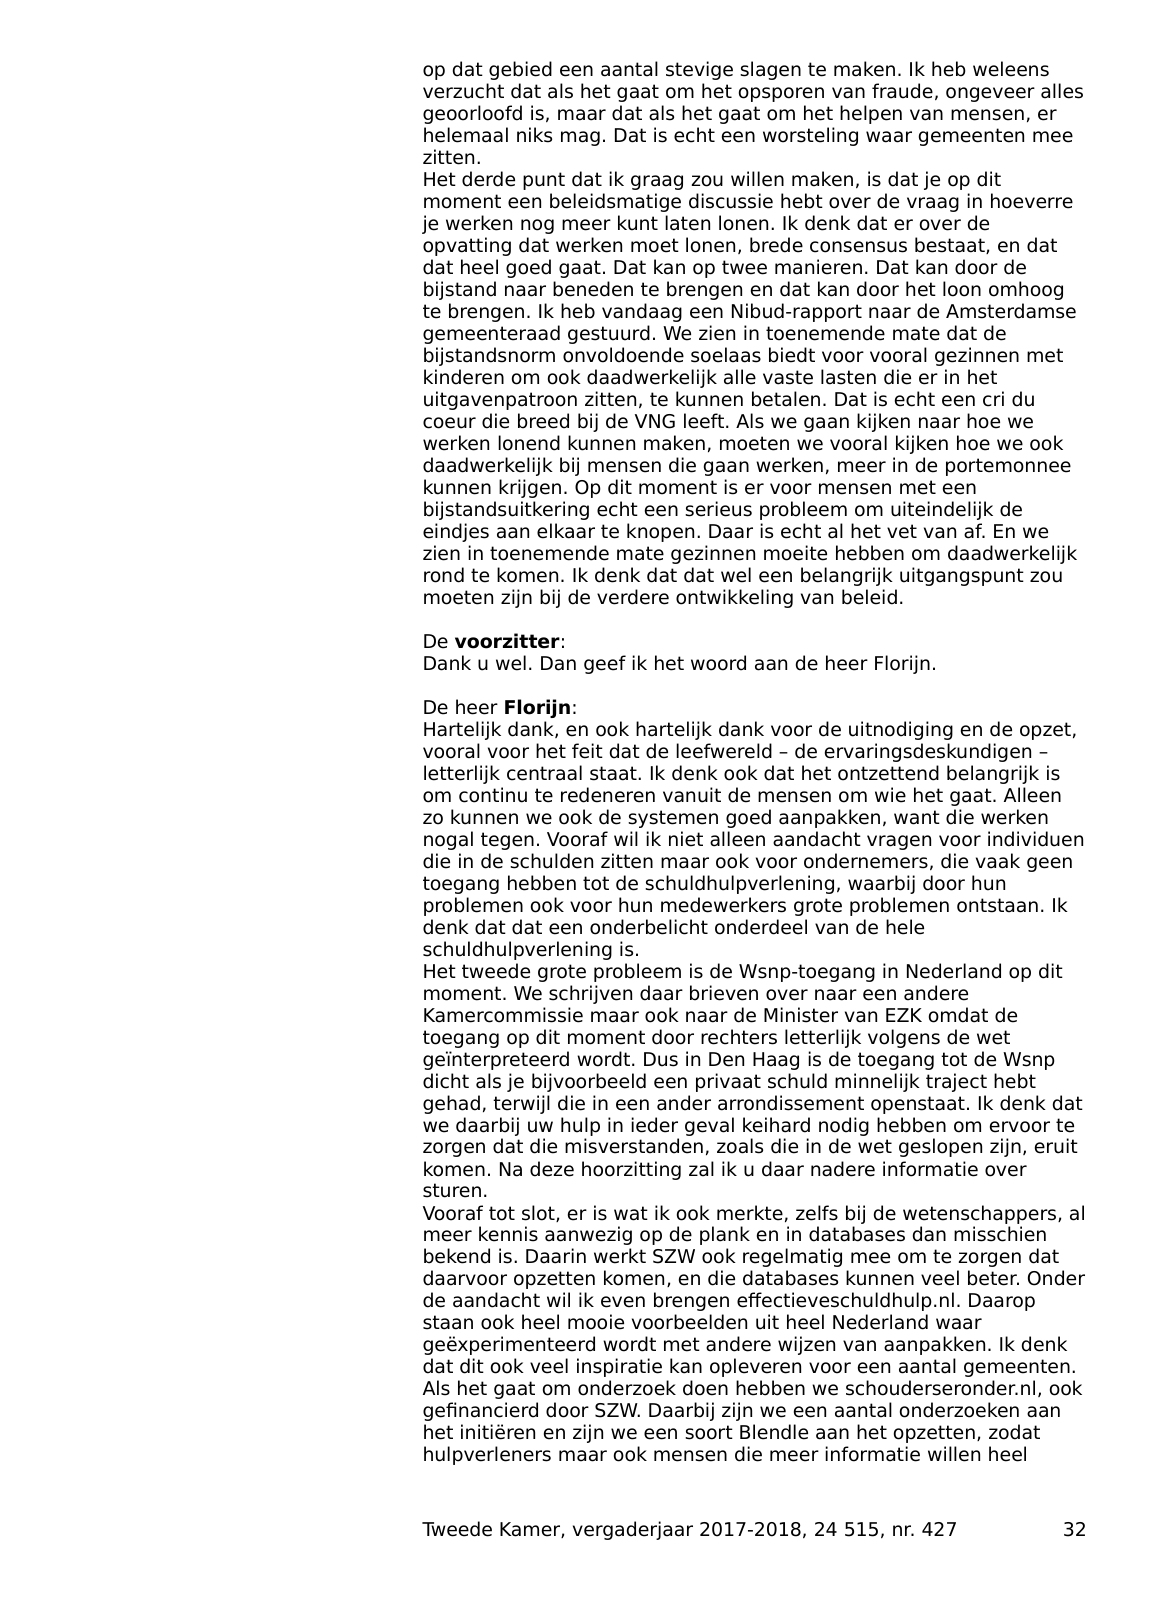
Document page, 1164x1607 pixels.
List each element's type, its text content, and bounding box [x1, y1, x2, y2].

text op dat gebied een aantal stevige slagen te maken. Ik heb weleens verzucht dat als het gaat om het opsporen van fraude, ongeveer alles geoorloofd is, maar dat als het gaat om het helpen van mensen, er helemaal niks mag. Dat is echt een worsteling waar gemeenten mee zitten. [422, 59, 1087, 169]
text Hartelijk dank, en ook hartelijk dank voor de uitnodiging en de opzet, vooral voor het feit dat de leefwereld – de ervaringsdeskundigen – letterlijk centraal staat. Ik denk ook dat het ontzettend belangrijk is om continu te redeneren vanuit de mensen om wie het gaat. Alleen zo kunnen we ook de systemen goed aanpakken, want die werken nogal tegen. Vooraf wil ik niet alleen aandacht vragen voor individuen die in de schulden zitten maar ook voor ondernemers, die vaak geen toegang hebben tot de schuldhulpverlening, waarbij door hun problemen ook voor hun medewerkers grote problemen ontstaan. Ik denk dat dat een onderbelicht onderdeel van de hele schuldhulpverlening is. [422, 719, 1087, 961]
text Vooraf tot slot, er is wat ik ook merkte, zelfs bij de wetenschappers, al meer kennis aanwezig op de plank en in databases dan misschien bekend is. Daarin werkt SZW ook regelmatig mee om te zorgen dat daarvoor opzetten komen, en die databases kunnen veel beter. Onder de aandacht wil ik even brengen effectieveschuldhulp.nl. Daarop staan ook heel mooie voorbeelden uit heel Nederland waar geëxperimenteerd wordt met andere wijzen van aanpakken. Ik denk dat dit ook veel inspiratie kan opleveren voor een aantal gemeenten. [422, 1202, 1087, 1378]
text Dank u wel. Dan geef ik het woord aan de heer Florijn. [422, 653, 1087, 675]
text Het tweede grote probleem is de Wsnp-toegang in Nederland op dit moment. We schrijven daar brieven over naar een andere Kamercommissie maar ook naar de Minister van EZK omdat de toegang op dit moment door rechters letterlijk volgens de wet geïnterpreteerd wordt. Dus in Den Haag is de toegang tot de Wsnp dicht als je bijvoorbeeld een privaat schuld minnelijk traject hebt gehad, terwijl die in een ander arrondissement openstaat. Ik denk dat we daarbij uw hulp in ieder geval keihard nodig hebben om ervoor te zorgen dat die misverstanden, zoals die in de wet geslopen zijn, eruit komen. Na deze hoorzitting zal ik u daar nadere informatie over sturen. [422, 961, 1087, 1202]
text Als het gaat om onderzoek doen hebben we schouderseronder.nl, ook gefinancierd door SZW. Daarbij zijn we een aantal onderzoeken aan het initiëren en zijn we een soort Blendle aan het opzetten, zodat hulpverleners maar ook mensen die meer informatie willen heel [422, 1378, 1087, 1466]
text De voorzitter: [422, 631, 1087, 653]
text Het derde punt dat ik graag zou willen maken, is dat je op dit moment een beleidsmatige discussie hebt over de vraag in hoeverre je werken nog meer kunt laten lonen. Ik denk dat er over de opvatting dat werken moet lonen, brede consensus bestaat, en dat dat heel goed gaat. Dat kan op twee manieren. Dat kan door de bijstand naar beneden te brengen en dat kan door het loon omhoog te brengen. Ik heb vandaag een Nibud-rapport naar de Amsterdamse gemeenteraad gestuurd. We zien in toenemende mate dat de bijstandsnorm onvoldoende soelaas biedt voor vooral gezinnen met kinderen om ook daadwerkelijk alle vaste lasten die er in het uitgavenpatroon zitten, te kunnen betalen. Dat is echt een cri du coeur die breed bij de VNG leeft. Als we gaan kijken naar hoe we werken lonend kunnen maken, moeten we vooral kijken hoe we ook daadwerkelijk bij mensen die gaan werken, meer in de portemonnee kunnen krijgen. Op dit moment is er voor mensen met een bijstandsuitkering echt een serieus probleem om uiteindelijk de eindjes aan elkaar te knopen. Daar is echt al het vet van af. En we zien in toenemende mate gezinnen moeite hebben om daadwerkelijk rond te komen. Ik denk dat dat wel een belangrijk uitgangspunt zou moeten zijn bij de verdere ontwikkeling van beleid. [422, 169, 1087, 608]
text De heer Florijn: [422, 697, 1087, 719]
